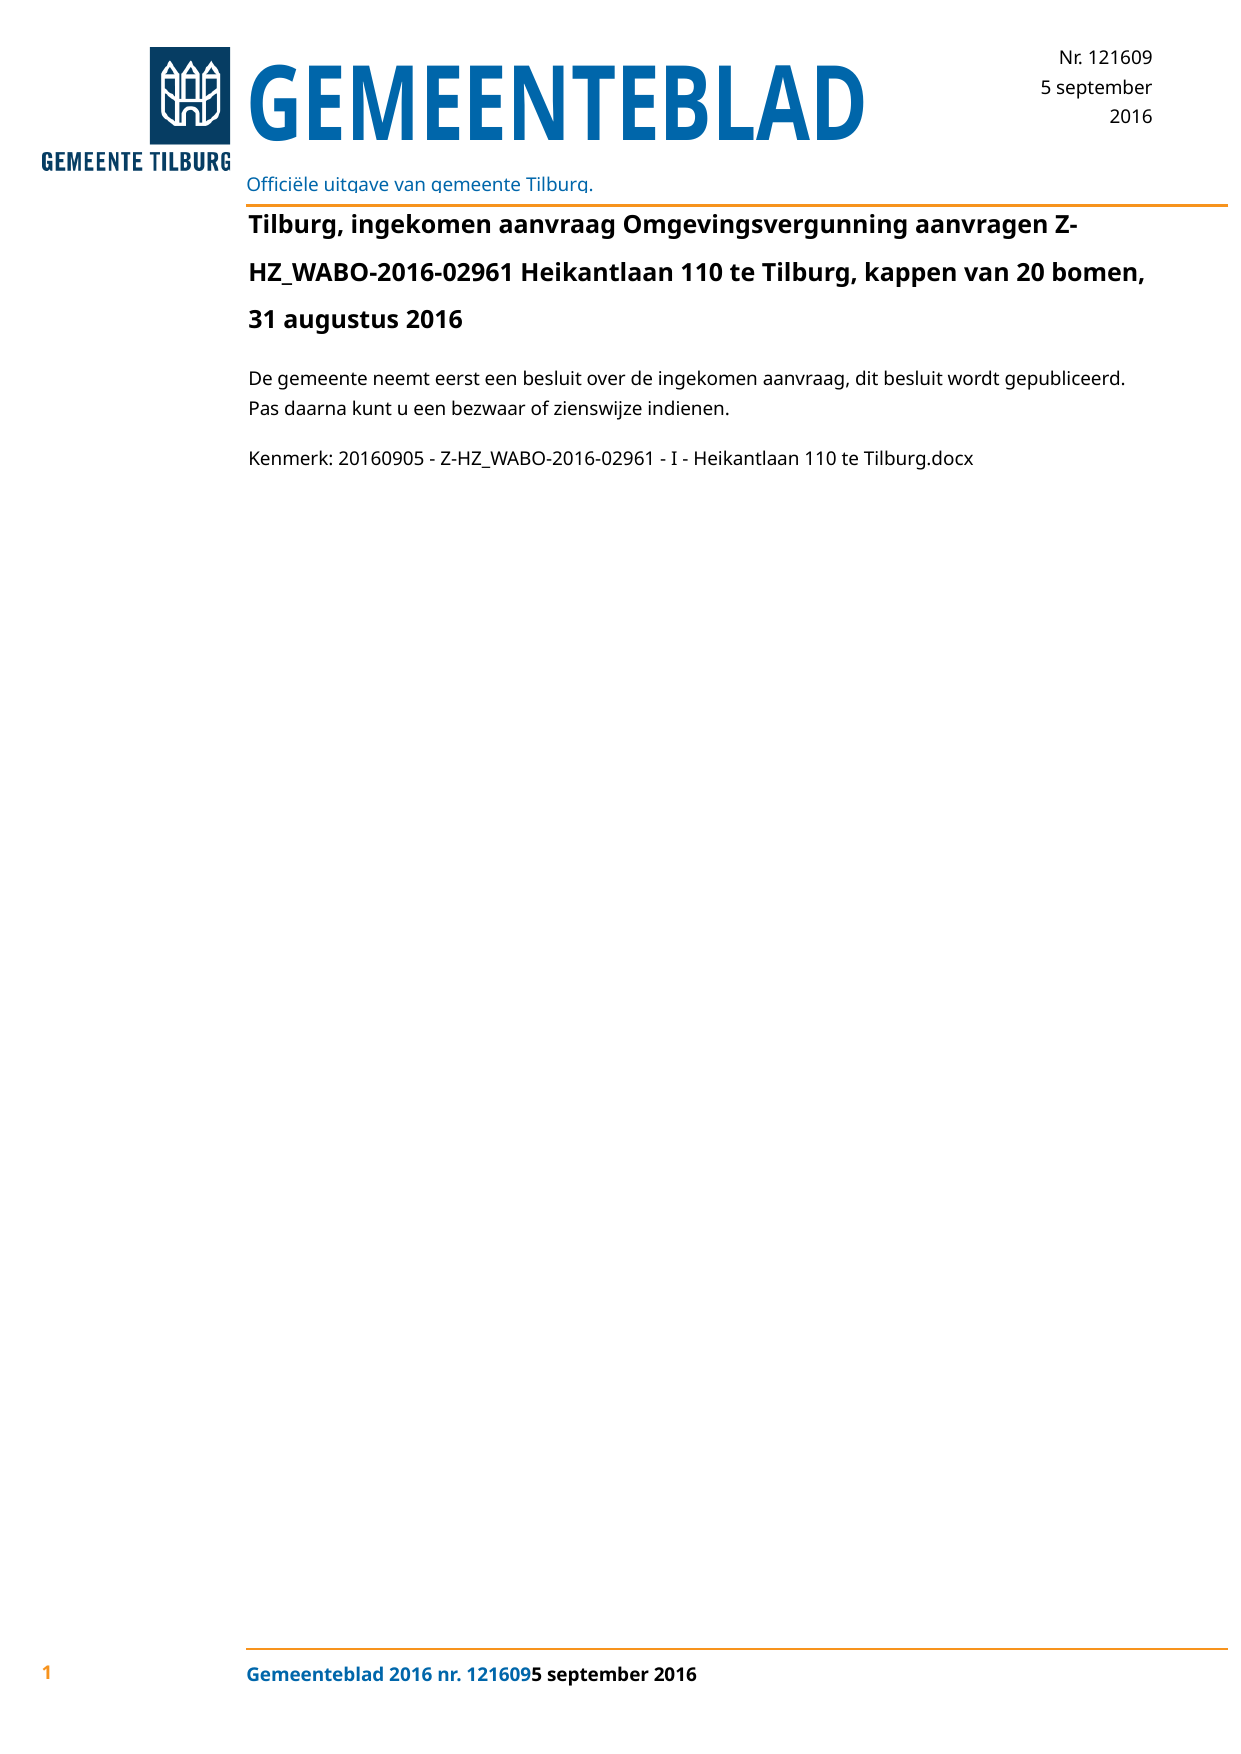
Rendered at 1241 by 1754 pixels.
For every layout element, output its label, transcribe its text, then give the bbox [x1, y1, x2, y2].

text De gemeente neemt eerst een besluit over de ingekomen aanvraag, dit besluit wordt gepubliceerd. Pas daarna kunt u een bezwaar of zienswijze indienen. [248, 366, 1152, 421]
text Tilburg, ingekomen aanvraag Omgevingsvergunning aanvragen Z-HZ_WABO-2016-02961 Heikantlaan 110 te Tilburg, kappen van 20 bomen, 31 augustus 2016 [248, 207, 1152, 336]
picture [41, 47, 231, 172]
text Kenmerk: 20160905 - Z-HZ_WABO-2016-02961 - I - Heikantlaan 110 te Tilburg.docx [248, 446, 1152, 471]
